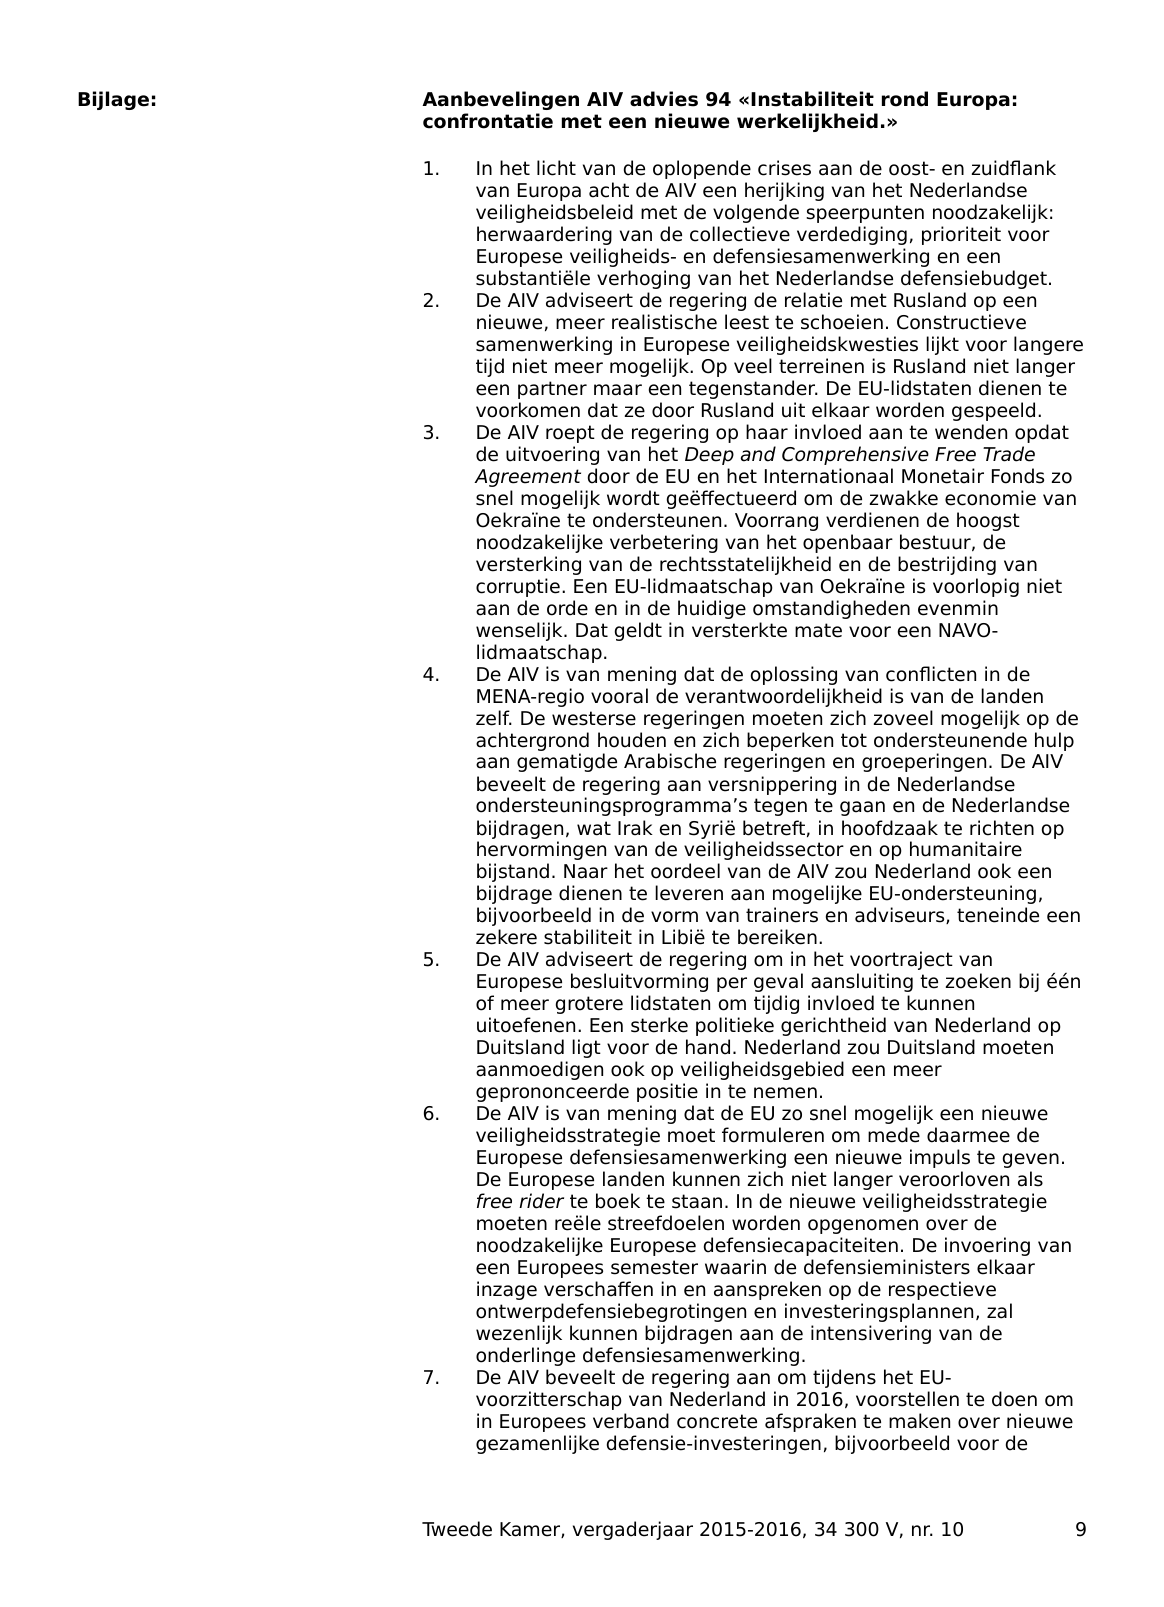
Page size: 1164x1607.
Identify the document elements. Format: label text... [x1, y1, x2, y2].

text 7. De AIV beveelt de regering aan om tijdens het EU-voorzitterschap van Nederland in 2016, voorstellen te doen om in Europees verband concrete afspraken te maken over nieuwe gezamenlijke defensie-investeringen, bijvoorbeeld voor de [422, 1367, 1087, 1455]
text 4. De AIV is van mening dat de oplossing van conflicten in de MENA-regio vooral de verantwoordelijkheid is van de landen zelf. De westerse regeringen moeten zich zoveel mogelijk op de achtergrond houden en zich beperken tot ondersteunende hulp aan gematigde Arabische regeringen en groeperingen. De AIV beveelt de regering aan versnippering in de Nederlandse ondersteuningsprogramma’s tegen te gaan en de Nederlandse bijdragen, wat Irak en Syrië betreft, in hoofdzaak te richten op hervormingen van de veiligheidssector en op humanitaire bijstand. Naar het oordeel van de AIV zou Nederland ook een bijdrage dienen te leveren aan mogelijke EU-ondersteuning, bijvoorbeeld in de vorm van trainers en adviseurs, teneinde een zekere stabiliteit in Libië te bereiken. [422, 663, 1087, 949]
text 5. De AIV adviseert de regering om in het voortraject van Europese besluitvorming per geval aansluiting te zoeken bij één of meer grotere lidstaten om tijdig invloed te kunnen uitoefenen. Een sterke politieke gerichtheid van Nederland op Duitsland ligt voor de hand. Nederland zou Duitsland moeten aanmoedigen ook op veiligheidsgebied een meer geprononceerde positie in te nemen. [422, 949, 1087, 1103]
subtitle Bijlage: Aanbevelingen AIV advies 94 «Instabiliteit rond Europa: confrontatie met een nieuwe werkelijkheid.» [77, 89, 1087, 133]
text 3. De AIV roept de regering op haar invloed aan te wenden opdat de uitvoering van het Deep and Comprehensive Free Trade Agreement door de EU en het Internationaal Monetair Fonds zo snel mogelijk wordt geëffectueerd om de zwakke economie van Oekraïne te ondersteunen. Voorrang verdienen de hoogst noodzakelijke verbetering van het openbaar bestuur, de versterking van de rechtsstatelijkheid en de bestrijding van corruptie. Een EU-lidmaatschap van Oekraïne is voorlopig niet aan de orde en in de huidige omstandigheden evenmin wenselijk. Dat geldt in versterkte mate voor een NAVO-lidmaatschap. [422, 422, 1087, 663]
text 6. De AIV is van mening dat de EU zo snel mogelijk een nieuwe veiligheidsstrategie moet formuleren om mede daarmee de Europese defensiesamenwerking een nieuwe impuls te geven. De Europese landen kunnen zich niet langer veroorloven als free rider te boek te staan. In de nieuwe veiligheidsstrategie moeten reële streefdoelen worden opgenomen over de noodzakelijke Europese defensiecapaciteiten. De invoering van een Europees semester waarin de defensieministers elkaar inzage verschaffen in en aanspreken op de respectieve ontwerpdefensiebegrotingen en investeringsplannen, zal wezenlijk kunnen bijdragen aan de intensivering van de onderlinge defensiesamenwerking. [422, 1103, 1087, 1367]
text 2. De AIV adviseert de regering de relatie met Rusland op een nieuwe, meer realistische leest te schoeien. Constructieve samenwerking in Europese veiligheidskwesties lijkt voor langere tijd niet meer mogelijk. Op veel terreinen is Rusland niet langer een partner maar een tegenstander. De EU-lidstaten dienen te voorkomen dat ze door Rusland uit elkaar worden gespeeld. [422, 290, 1087, 422]
text 1. In het licht van de oplopende crises aan de oost- en zuidflank van Europa acht de AIV een herijking van het Nederlandse veiligheidsbeleid met de volgende speerpunten noodzakelijk: herwaardering van de collectieve verdediging, prioriteit voor Europese veiligheids- en defensiesamenwerking en een substantiële verhoging van het Nederlandse defensiebudget. [422, 158, 1087, 290]
